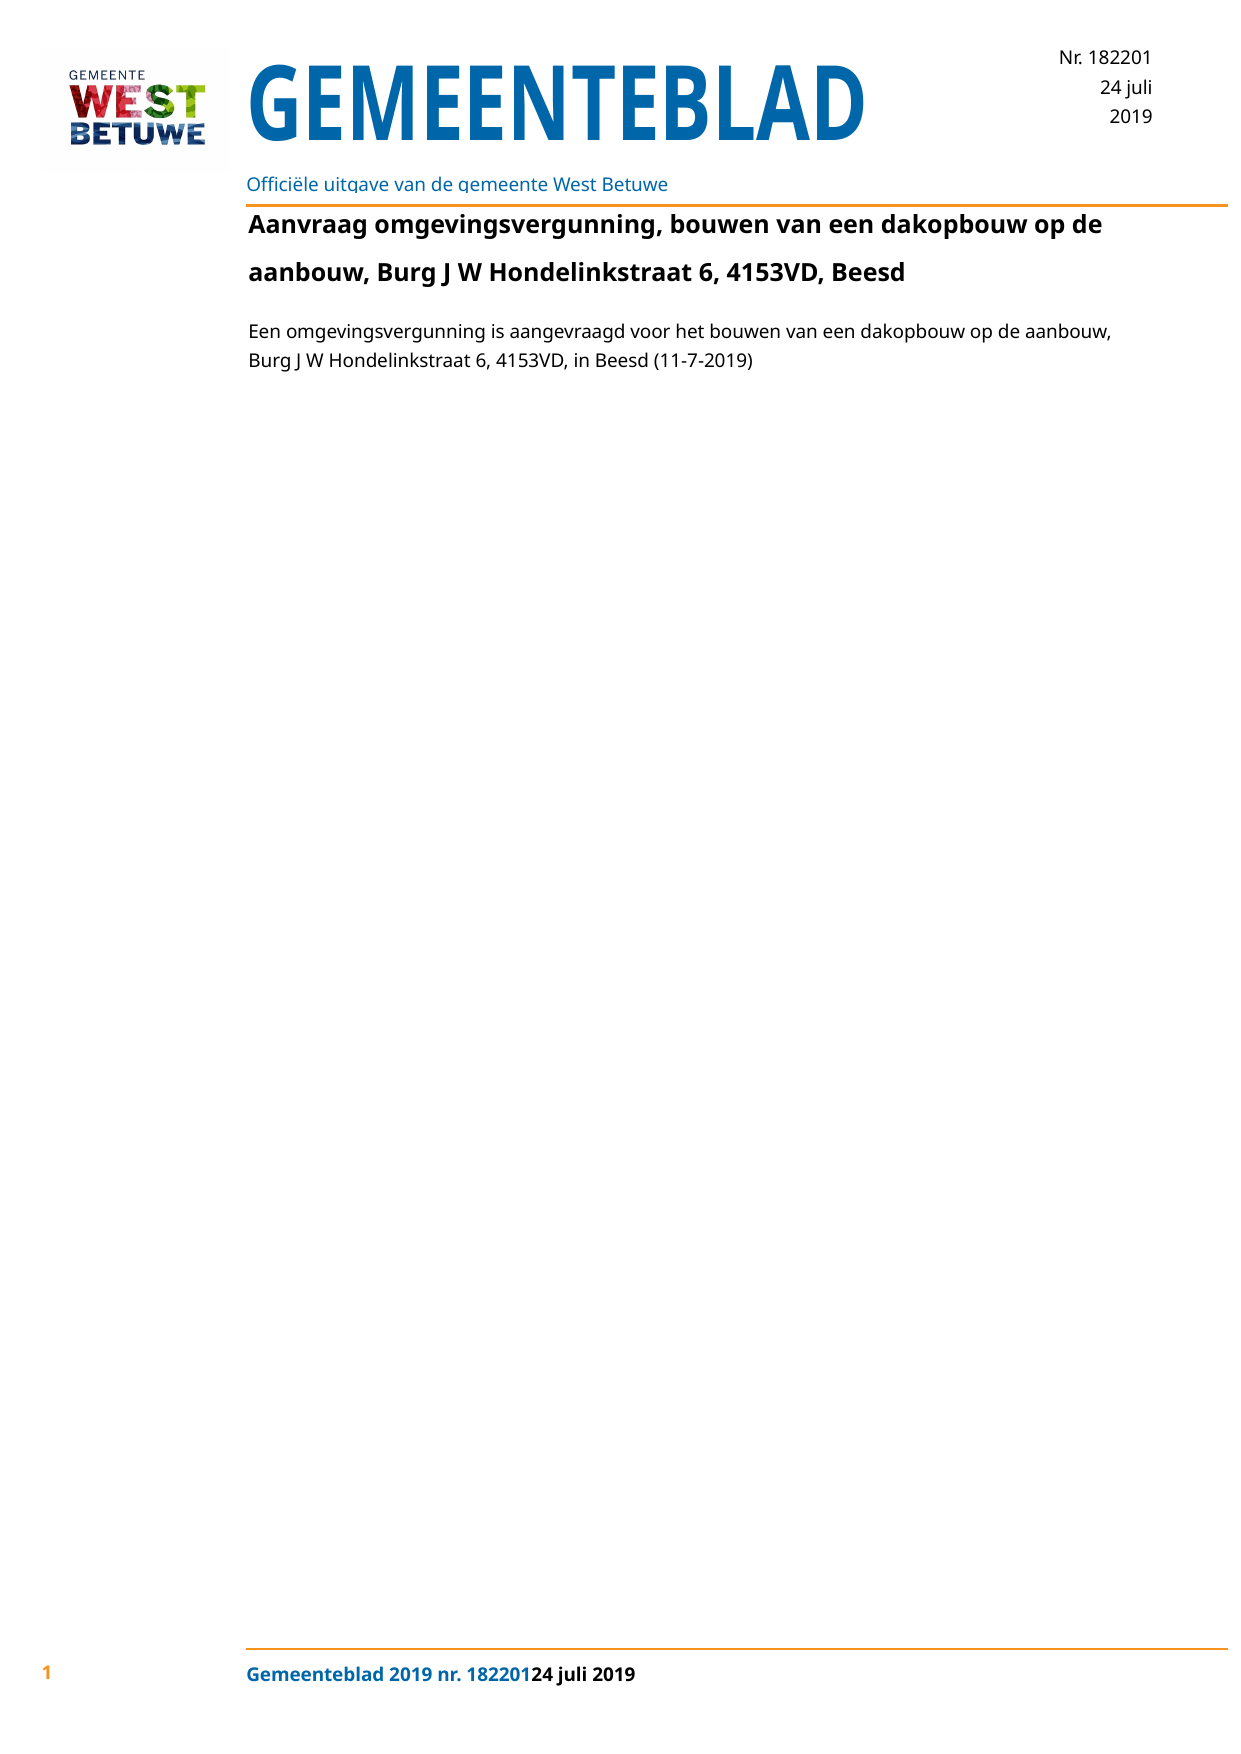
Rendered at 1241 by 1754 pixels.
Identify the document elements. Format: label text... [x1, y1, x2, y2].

text Een omgevingsvergunning is aangevraagd voor het bouwen van een dakopbouw op de aanbouw, Burg J W Hondelinkstraat 6, 4153VD, in Beesd (11-7-2019) [248, 318, 1152, 373]
text Aanvraag omgevingsvergunning, bouwen van een dakopbouw op de aanbouw, Burg J W Hondelinkstraat 6, 4153VD, Beesd [248, 207, 1152, 288]
picture [41, 47, 231, 172]
